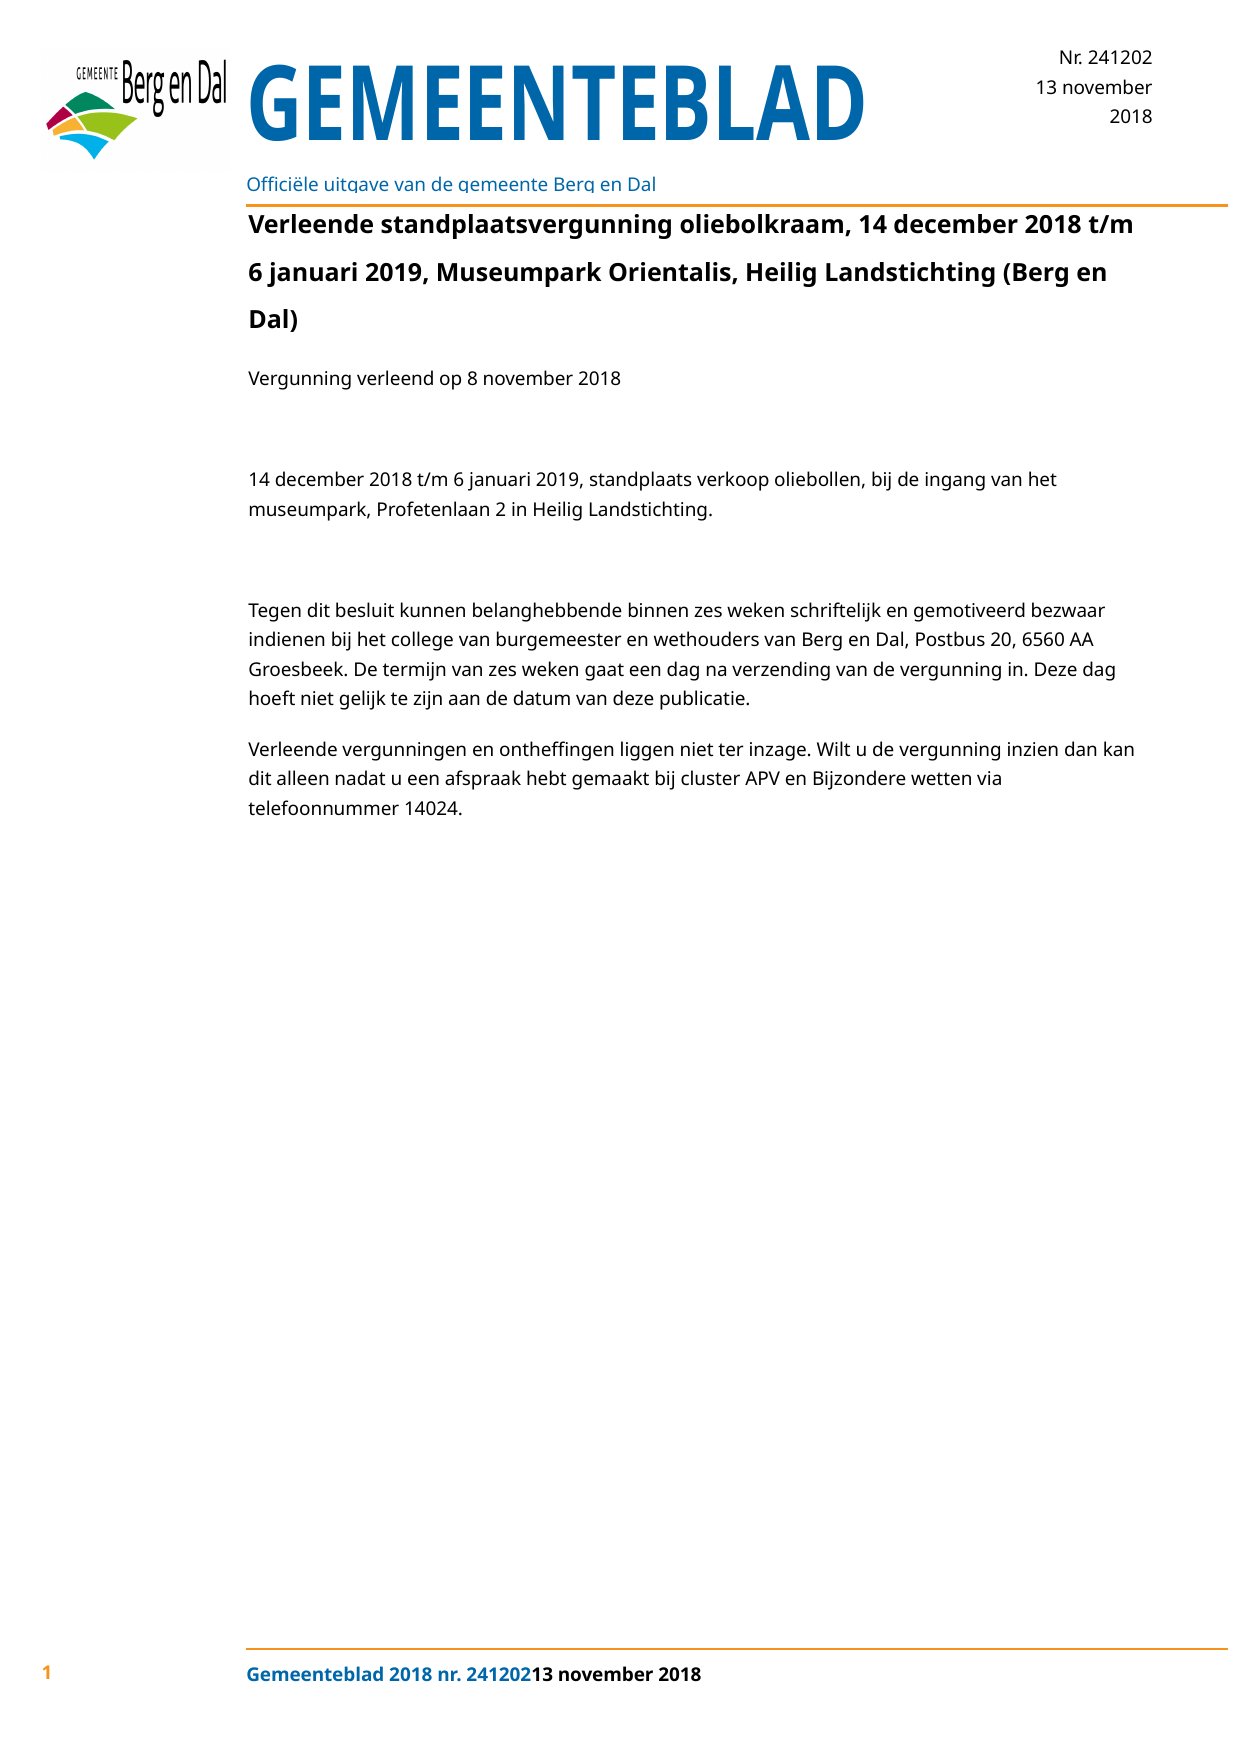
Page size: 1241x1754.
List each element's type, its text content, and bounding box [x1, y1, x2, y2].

text Tegen dit besluit kunnen belanghebbende binnen zes weken schriftelijk en gemotiveerd bezwaar indienen bij het college van burgemeester en wethouders van Berg en Dal, Postbus 20, 6560 AA Groesbeek. De termijn van zes weken gaat een dag na verzending van de vergunning in. Deze dag hoeft niet gelijk te zijn aan de datum van deze publicatie. [248, 597, 1152, 711]
text 14 december 2018 t/m 6 januari 2019, standplaats verkoop oliebollen, bij de ingang van het museumpark, Profetenlaan 2 in Heilig Landstichting. [248, 466, 1152, 522]
text Verleende vergunningen en ontheffingen liggen niet ter inzage. Wilt u de vergunning inzien dan kan dit alleen nadat u een afspraak hebt gemaakt bij cluster APV en Bijzondere wetten via telefoonnummer 14024. [248, 736, 1152, 821]
text Vergunning verleend op 8 november 2018 [248, 366, 1152, 391]
text Verleende standplaatsvergunning oliebolkraam, 14 december 2018 t/m 6 januari 2019, Museumpark Orientalis, Heilig Landstichting (Berg en Dal) [248, 207, 1152, 336]
picture [41, 47, 231, 172]
